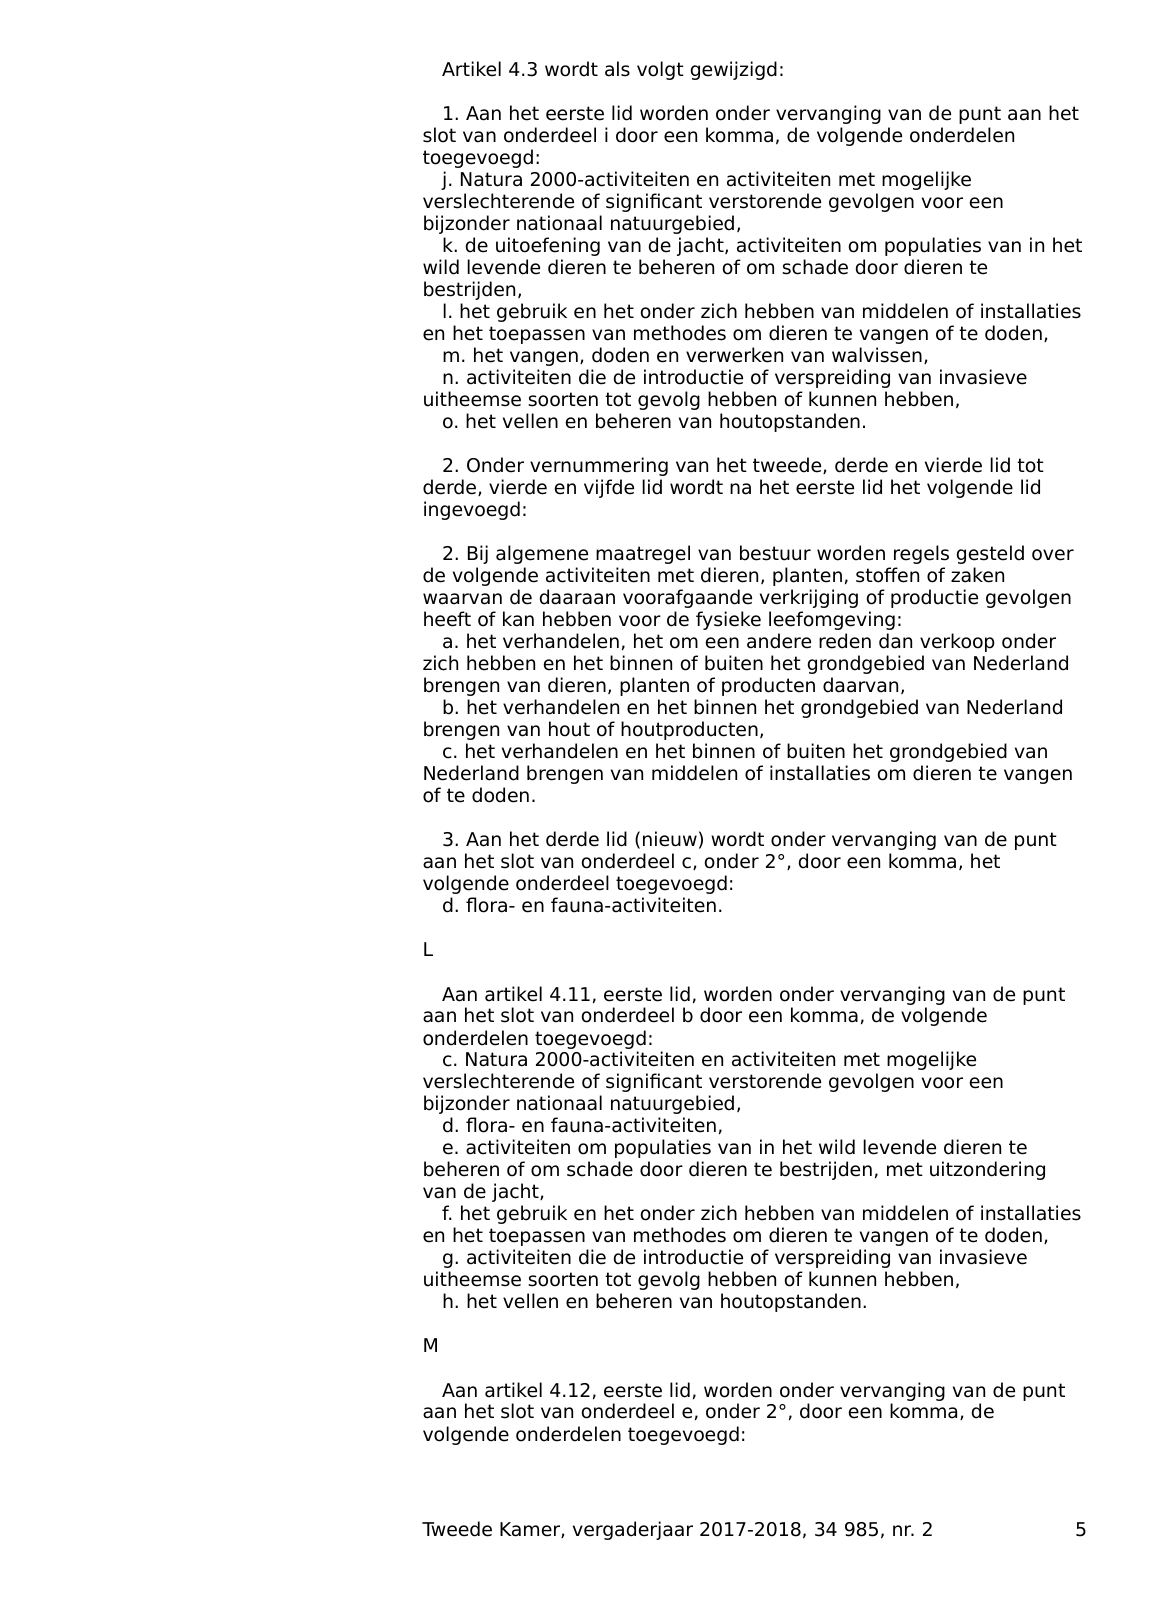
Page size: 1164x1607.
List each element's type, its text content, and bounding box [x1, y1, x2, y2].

text Aan artikel 4.11, eerste lid, worden onder vervanging van de punt aan het slot van onderdeel b door een komma, de volgende onderdelen toegevoegd: [422, 983, 1087, 1049]
text c. het verhandelen en het binnen of buiten het grondgebied van Nederland brengen van middelen of installaties om dieren te vangen of te doden. [422, 741, 1087, 807]
text e. activiteiten om populaties van in het wild levende dieren te beheren of om schade door dieren te bestrijden, met uitzondering van de jacht, [422, 1137, 1087, 1203]
text a. het verhandelen, het om een andere reden dan verkoop onder zich hebben en het binnen of buiten het grondgebied van Nederland brengen van dieren, planten of producten daarvan, [422, 631, 1087, 697]
text M [422, 1335, 1087, 1357]
text c. Natura 2000-activiteiten en activiteiten met mogelijke verslechterende of significant verstorende gevolgen voor een bijzonder nationaal natuurgebied, [422, 1049, 1087, 1115]
text n. activiteiten die de introductie of verspreiding van invasieve uitheemse soorten tot gevolg hebben of kunnen hebben, [422, 367, 1087, 411]
text 1. Aan het eerste lid worden onder vervanging van de punt aan het slot van onderdeel i door een komma, de volgende onderdelen toegevoegd: [422, 103, 1087, 169]
text g. activiteiten die de introductie of verspreiding van invasieve uitheemse soorten tot gevolg hebben of kunnen hebben, [422, 1247, 1087, 1291]
text Aan artikel 4.12, eerste lid, worden onder vervanging van de punt aan het slot van onderdeel e, onder 2°, door een komma, de volgende onderdelen toegevoegd: [422, 1379, 1087, 1445]
text o. het vellen en beheren van houtopstanden. [422, 411, 1087, 433]
text 2. Onder vernummering van het tweede, derde en vierde lid tot derde, vierde en vijfde lid wordt na het eerste lid het volgende lid ingevoegd: [422, 455, 1087, 521]
text l. het gebruik en het onder zich hebben van middelen of installaties en het toepassen van methodes om dieren te vangen of te doden, [422, 301, 1087, 345]
text h. het vellen en beheren van houtopstanden. [422, 1291, 1087, 1313]
text L [422, 939, 1087, 961]
text b. het verhandelen en het binnen het grondgebied van Nederland brengen van hout of houtproducten, [422, 697, 1087, 741]
text j. Natura 2000-activiteiten en activiteiten met mogelijke verslechterende of significant verstorende gevolgen voor een bijzonder nationaal natuurgebied, [422, 169, 1087, 235]
text 3. Aan het derde lid (nieuw) wordt onder vervanging van de punt aan het slot van onderdeel c, onder 2°, door een komma, het volgende onderdeel toegevoegd: [422, 829, 1087, 895]
text f. het gebruik en het onder zich hebben van middelen of installaties en het toepassen van methodes om dieren te vangen of te doden, [422, 1203, 1087, 1247]
text k. de uitoefening van de jacht, activiteiten om populaties van in het wild levende dieren te beheren of om schade door dieren te bestrijden, [422, 235, 1087, 301]
text d. flora- en fauna-activiteiten. [422, 895, 1087, 917]
text m. het vangen, doden en verwerken van walvissen, [422, 345, 1087, 367]
text 2. Bij algemene maatregel van bestuur worden regels gesteld over de volgende activiteiten met dieren, planten, stoffen of zaken waarvan de daaraan voorafgaande verkrijging of productie gevolgen heeft of kan hebben voor de fysieke leefomgeving: [422, 543, 1087, 631]
text d. flora- en fauna-activiteiten, [422, 1115, 1087, 1137]
text Artikel 4.3 wordt als volgt gewijzigd: [422, 59, 1087, 81]
